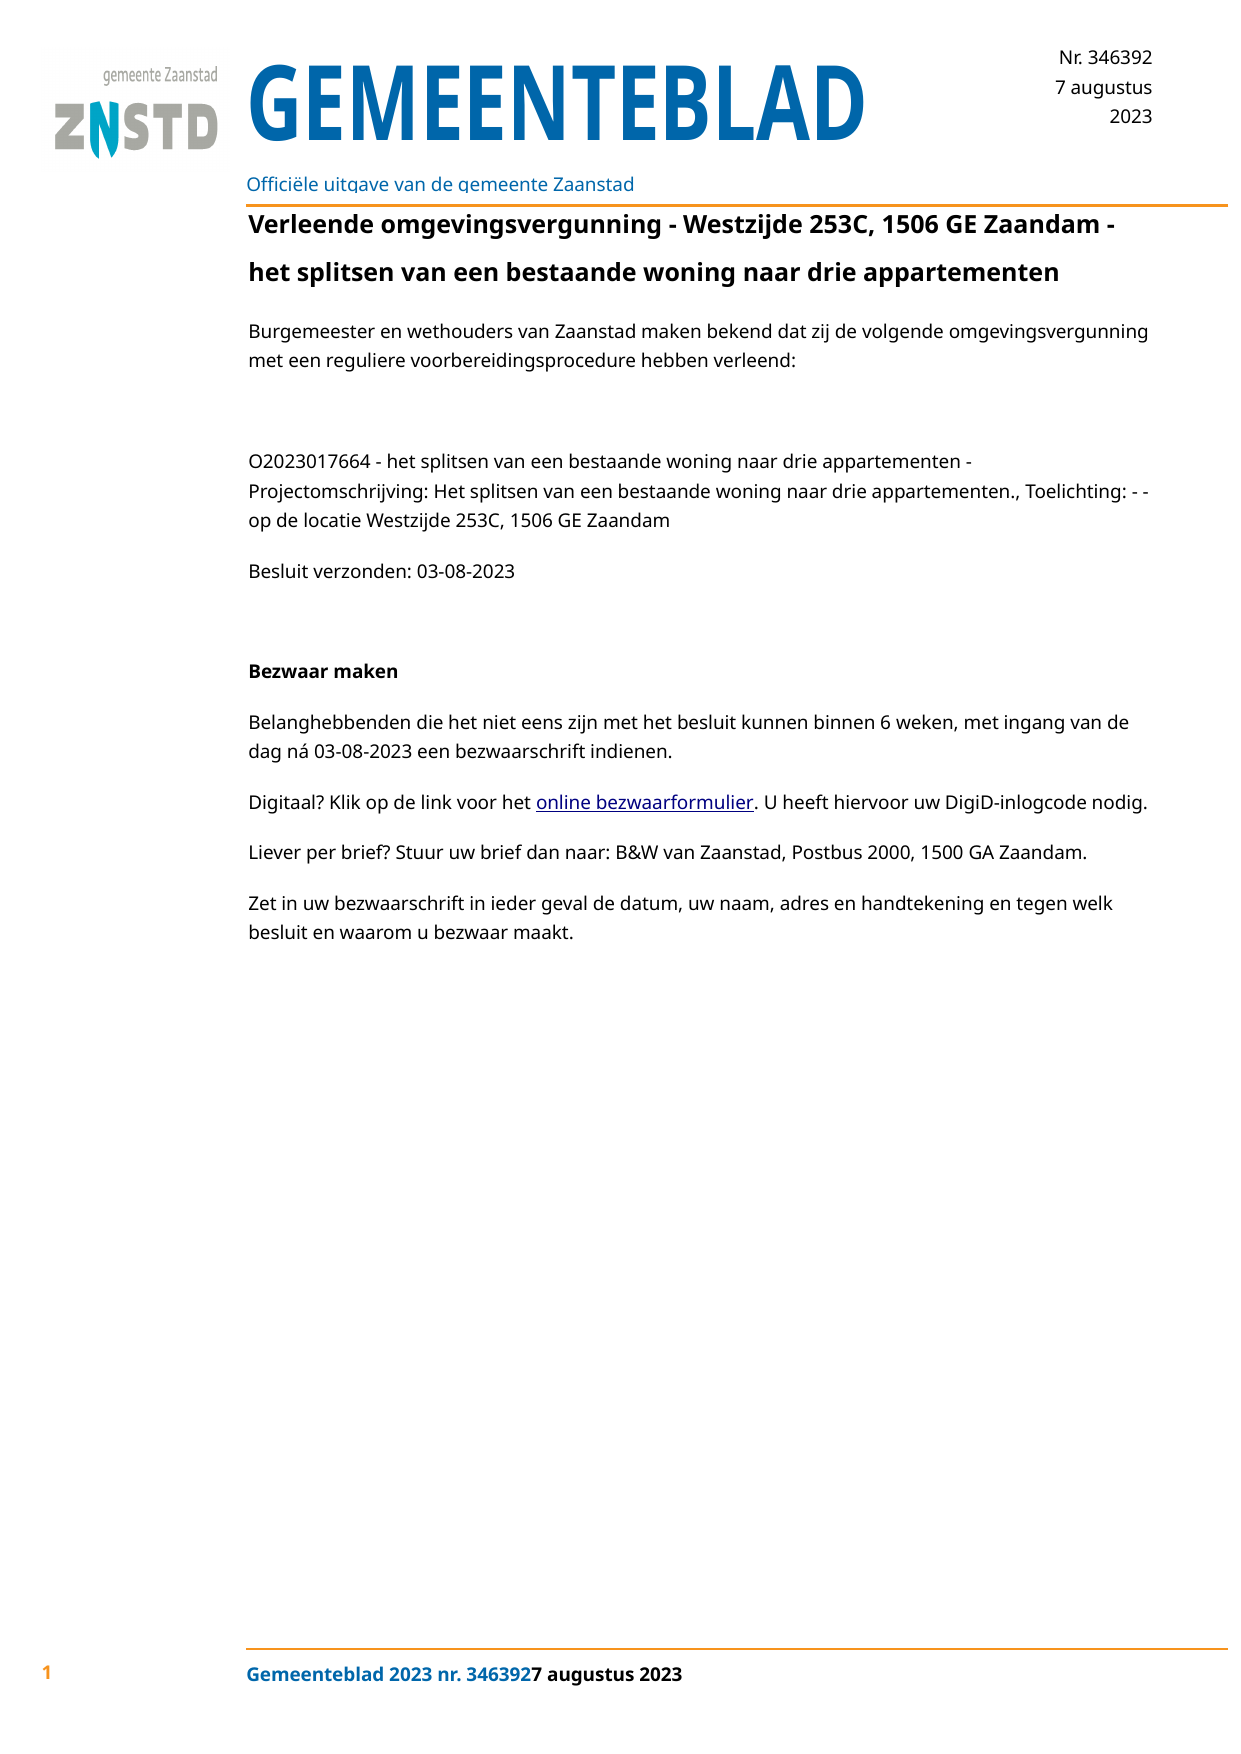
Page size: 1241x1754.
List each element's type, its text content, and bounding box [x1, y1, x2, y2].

text Burgemeester en wethouders van Zaanstad maken bekend dat zij de volgende omgevingsvergunning met een reguliere voorbereidingsprocedure hebben verleend: [248, 318, 1152, 373]
picture [41, 47, 231, 172]
text Bezwaar maken [248, 659, 1152, 684]
text Besluit verzonden: 03-08-2023 [248, 558, 1152, 584]
text Digitaal? Klik op de link voor het online bezwaarformulier. U heeft hiervoor uw DigiD-inlogcode nodig. [248, 789, 1152, 815]
text Verleende omgevingsvergunning - Westzijde 253C, 1506 GE Zaandam - het splitsen van een bestaande woning naar drie appartementen [248, 207, 1152, 288]
text Belanghebbenden die het niet eens zijn met het besluit kunnen binnen 6 weken, met ingang van de dag ná 03-08-2023 een bezwaarschrift indienen. [248, 709, 1152, 764]
text Zet in uw bezwaarschrift in ieder geval de datum, uw naam, adres en handtekening en tegen welk besluit en waarom u bezwaar maakt. [248, 890, 1152, 945]
text Liever per brief? Stuur uw brief dan naar: B&W van Zaanstad, Postbus 2000, 1500 GA Zaandam. [248, 839, 1152, 865]
text O2023017664 - het splitsen van een bestaande woning naar drie appartementen - Projectomschrijving: Het splitsen van een bestaande woning naar drie appartementen., Toelichting: - - op de locatie Westzijde 253C, 1506 GE Zaandam [248, 448, 1152, 533]
